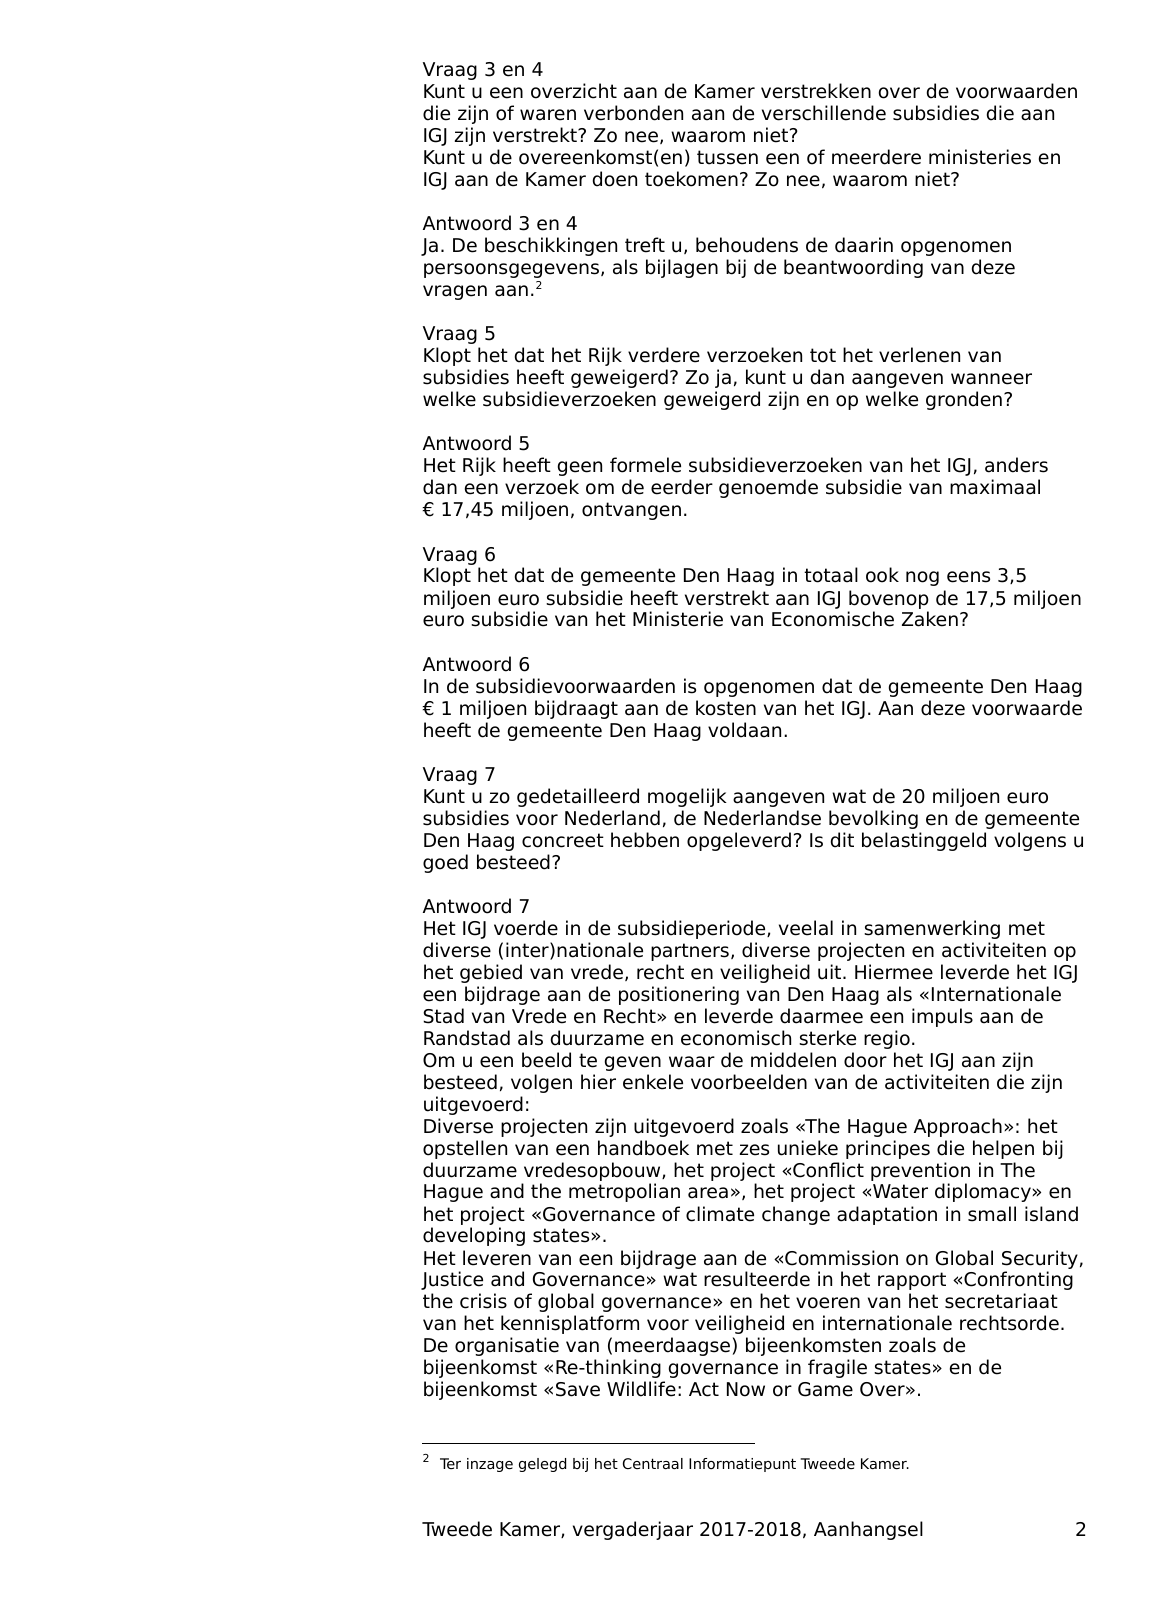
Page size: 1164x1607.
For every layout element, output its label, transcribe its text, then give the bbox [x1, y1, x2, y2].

text Antwoord 3 en 4 [422, 213, 1087, 235]
text Vraag 5 [422, 323, 1087, 345]
text Antwoord 6 [422, 653, 1087, 676]
text Het Rijk heeft geen formele subsidieverzoeken van het IGJ, anders dan een verzoek om de eerder genoemde subsidie van maximaal € 17,45 miljoen, ontvangen. [422, 455, 1087, 521]
text Kunt u zo gedetailleerd mogelijk aangeven wat de 20 miljoen euro subsidies voor Nederland, de Nederlandse bevolking en de gemeente Den Haag concreet hebben opgeleverd? Is dit belastinggeld volgens u goed besteed? [422, 786, 1087, 873]
text De organisatie van (meerdaagse) bijeenkomsten zoals de bijeenkomst «Re-thinking governance in fragile states» en de bijeenkomst «Save Wildlife: Act Now or Game Over». [422, 1335, 1087, 1401]
text Vraag 7 [422, 764, 1087, 786]
text Om u een beeld te geven waar de middelen door het IGJ aan zijn besteed, volgen hier enkele voorbeelden van de activiteiten die zijn uitgevoerd: [422, 1049, 1087, 1116]
text Vraag 3 en 4 [422, 59, 1087, 81]
text Antwoord 7 [422, 896, 1087, 918]
text Diverse projecten zijn uitgevoerd zoals «The Hague Approach»: het opstellen van een handboek met zes unieke principes die helpen bij duurzame vredesopbouw, het project «Conflict prevention in The Hague and the metropolian area», het project «Water diplomacy» en het project «Governance of climate change adaptation in small island developing states». [422, 1116, 1087, 1247]
text Ter inzage gelegd bij het Centraal Informatiepunt Tweede Kamer. [422, 1452, 1087, 1474]
text Vraag 6 [422, 543, 1087, 565]
text Kunt u een overzicht aan de Kamer verstrekken over de voorwaarden die zijn of waren verbonden aan de verschillende subsidies die aan IGJ zijn verstrekt? Zo nee, waarom niet? [422, 81, 1087, 147]
text Kunt u de overeenkomst(en) tussen een of meerdere ministeries en IGJ aan de Kamer doen toekomen? Zo nee, waarom niet? [422, 147, 1087, 191]
text Het IGJ voerde in de subsidieperiode, veelal in samenwerking met diverse (inter)nationale partners, diverse projecten en activiteiten op het gebied van vrede, recht en veiligheid uit. Hiermee leverde het IGJ een bijdrage aan de positionering van Den Haag als «Internationale Stad van Vrede en Recht» en leverde daarmee een impuls aan de Randstad als duurzame en economisch sterke regio. [422, 918, 1087, 1049]
text € 1 miljoen bijdraagt aan de kosten van het IGJ. Aan deze voorwaarde heeft de gemeente Den Haag voldaan. [422, 697, 1087, 741]
text Ja. De beschikkingen treft u, behoudens de daarin opgenomen persoonsgegevens, als bijlagen bij de beantwoording van deze vragen aan. [422, 235, 1087, 301]
text Klopt het dat de gemeente Den Haag in totaal ook nog eens 3,5 miljoen euro subsidie heeft verstrekt aan IGJ bovenop de 17,5 miljoen euro subsidie van het Ministerie van Economische Zaken? [422, 565, 1087, 631]
text In de subsidievoorwaarden is opgenomen dat de gemeente Den Haag [422, 676, 1087, 697]
text Klopt het dat het Rijk verdere verzoeken tot het verlenen van subsidies heeft geweigerd? Zo ja, kunt u dan aangeven wanneer welke subsidieverzoeken geweigerd zijn en op welke gronden? [422, 345, 1087, 411]
text Het leveren van een bijdrage aan de «Commission on Global Security, Justice and Governance» wat resulteerde in het rapport «Confronting the crisis of global governance» en het voeren van het secretariaat van het kennisplatform voor veiligheid en internationale rechtsorde. [422, 1247, 1087, 1335]
text Antwoord 5 [422, 433, 1087, 455]
